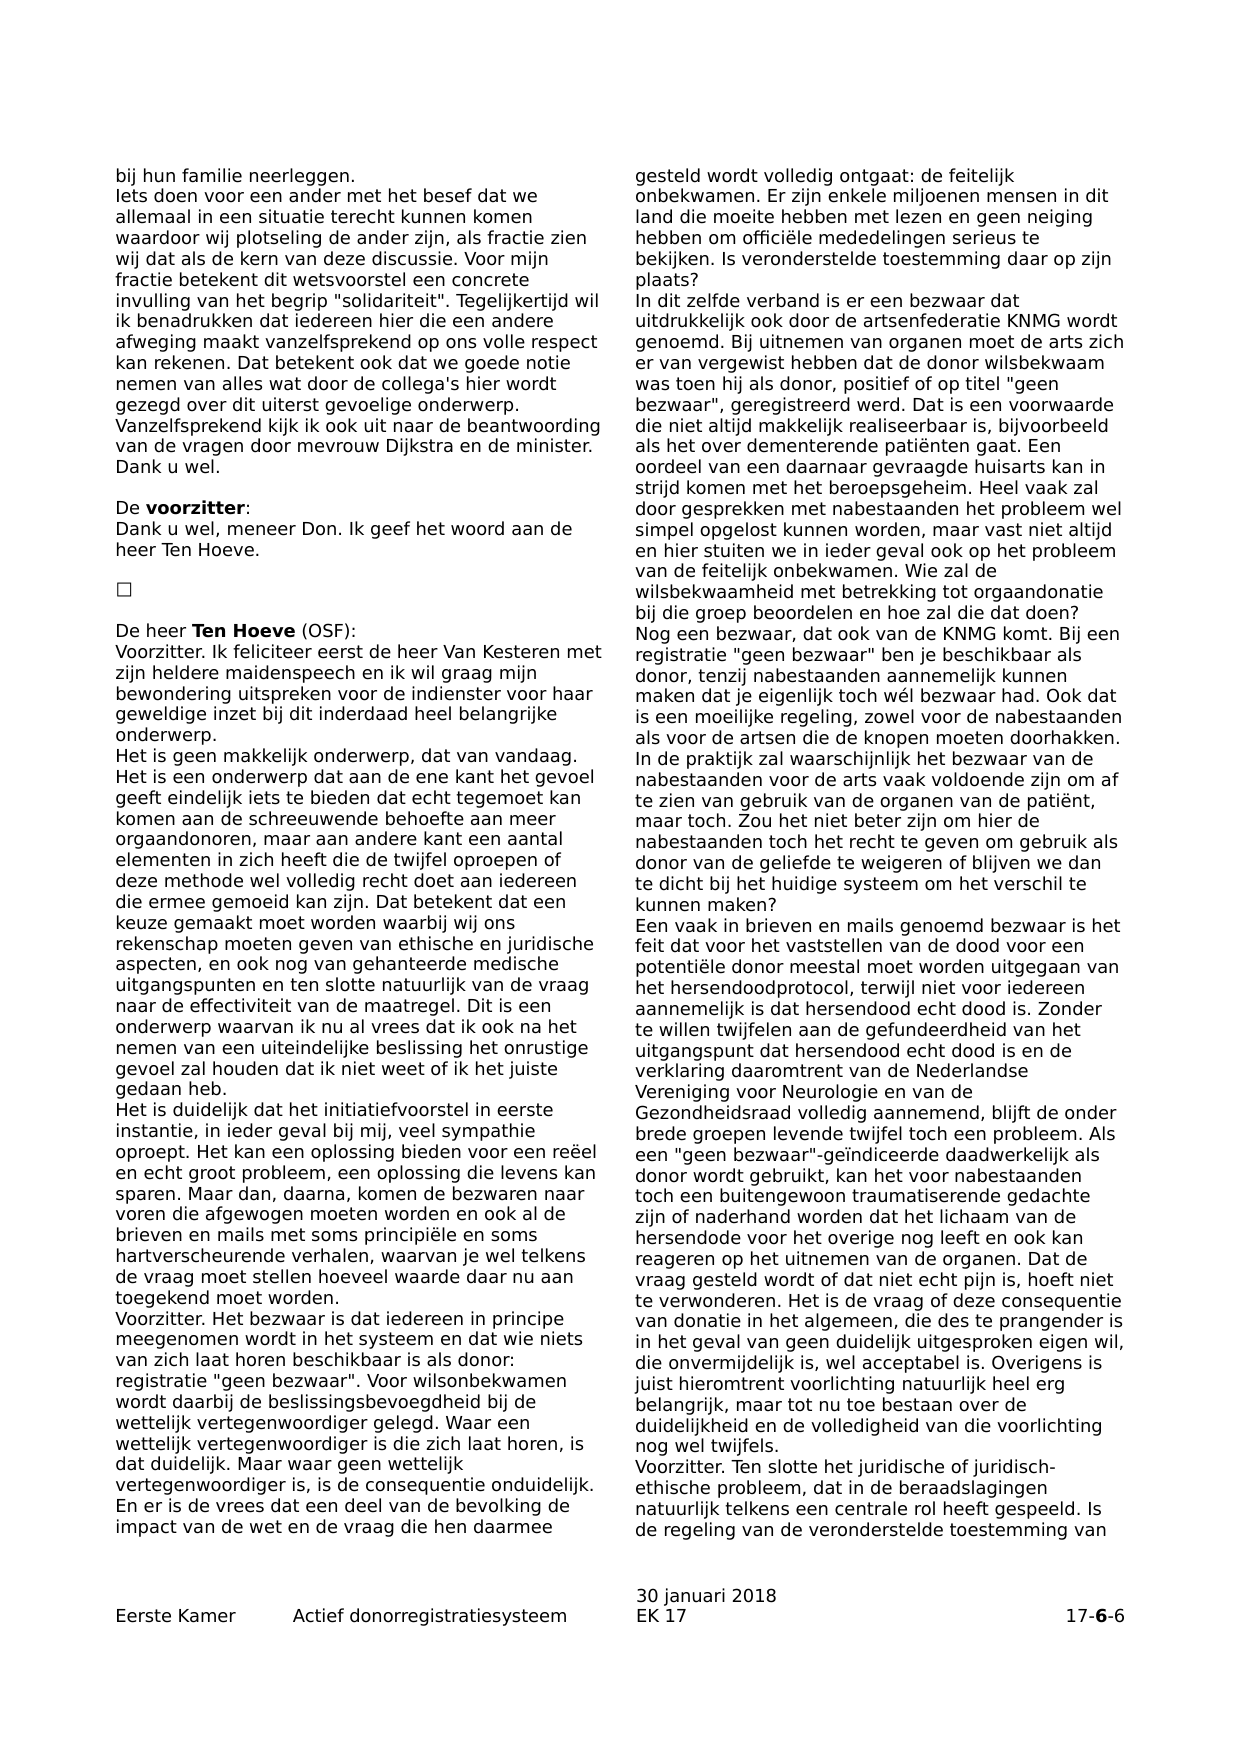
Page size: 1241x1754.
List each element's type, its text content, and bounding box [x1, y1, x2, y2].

text bij hun familie neerleggen. [115, 165, 605, 186]
text ⬜ [115, 580, 605, 601]
text Dank u wel. [115, 457, 605, 478]
text Voorzitter. Ik feliciteer eerst de heer Van Kesteren met zijn heldere maidenspeech en ik wil graag mijn bewondering uitspreken voor de indienster voor haar geweldige inzet bij dit inderdaad heel belangrijke onderwerp. [115, 642, 605, 746]
text De voorzitter: [115, 498, 605, 518]
text Voorzitter. Ten slotte het juridische of juridisch-ethische probleem, dat in de beraadslagingen natuurlijk telkens een centrale rol heeft gespeeld. Is de regeling van de veronderstelde toestemming van [635, 1457, 1125, 1540]
text Voorzitter. Het bezwaar is dat iedereen in principe meegenomen wordt in het systeem en dat wie niets van zich laat horen beschikbaar is als donor: registratie "geen bezwaar". Voor wilsonbekwamen wordt daarbij de beslissingsbevoegdheid bij de wettelijk vertegenwoordiger gelegd. Waar een wettelijk vertegenwoordiger is die zich laat horen, is dat duidelijk. Maar waar geen wettelijk vertegenwoordiger is, is de consequentie onduidelijk. En er is de vrees dat een deel van de bevolking de impact van de wet en de vraag die hen daarmee [115, 1308, 605, 1537]
text Een vaak in brieven en mails genoemd bezwaar is het feit dat voor het vaststellen van de dood voor een potentiële donor meestal moet worden uitgegaan van het hersendoodprotocol, terwijl niet voor iedereen aannemelijk is dat hersendood echt dood is. Zonder te willen twijfelen aan de gefundeerdheid van het uitgangspunt dat hersendood echt dood is en de verklaring daaromtrent van de Nederlandse Vereniging voor Neurologie en van de Gezondheidsraad volledig aannemend, blijft de onder brede groepen levende twijfel toch een probleem. Als een "geen bezwaar"-geïndiceerde daadwerkelijk als donor wordt gebruikt, kan het voor nabestaanden toch een buitengewoon traumatiserende gedachte zijn of naderhand worden dat het lichaam van de hersendode voor het overige nog leeft en ook kan reageren op het uitnemen van de organen. Dat de vraag gesteld wordt of dat niet echt pijn is, hoeft niet te verwonderen. Het is de vraag of deze consequentie van donatie in het algemeen, die des te prangender is in het geval van geen duidelijk uitgesproken eigen wil, die onvermijdelijk is, wel acceptabel is. Overigens is juist hieromtrent voorlichting natuurlijk heel erg belangrijk, maar tot nu toe bestaan over de duidelijkheid en de volledigheid van die voorlichting nog wel twijfels. [635, 915, 1125, 1457]
text De heer Ten Hoeve (OSF): [115, 621, 605, 642]
text Het is geen makkelijk onderwerp, dat van vandaag. Het is een onderwerp dat aan de ene kant het gevoel geeft eindelijk iets te bieden dat echt tegemoet kan komen aan de schreeuwende behoefte aan meer orgaandonoren, maar aan andere kant een aantal elementen in zich heeft die de twijfel oproepen of deze methode wel volledig recht doet aan iedereen die ermee gemoeid kan zijn. Dat betekent dat een keuze gemaakt moet worden waarbij wij ons rekenschap moeten geven van ethische en juridische aspecten, en ook nog van gehanteerde medische uitgangspunten en ten slotte natuurlijk van de vraag naar de effectiviteit van de maatregel. Dit is een onderwerp waarvan ik nu al vrees dat ik ook na het nemen van een uiteindelijke beslissing het onrustige gevoel zal houden dat ik niet weet of ik het juiste gedaan heb. [115, 746, 605, 1100]
text Iets doen voor een ander met het besef dat we allemaal in een situatie terecht kunnen komen waardoor wij plotseling de ander zijn, als fractie zien wij dat als de kern van deze discussie. Voor mijn fractie betekent dit wetsvoorstel een concrete invulling van het begrip "solidariteit". Tegelijkertijd wil ik benadrukken dat iedereen hier die een andere afweging maakt vanzelfsprekend op ons volle respect kan rekenen. Dat betekent ook dat we goede notie nemen van alles wat door de collega's hier wordt gezegd over dit uiterst gevoelige onderwerp. Vanzelfsprekend kijk ik ook uit naar de beantwoording van de vragen door mevrouw Dijkstra en de minister. [115, 186, 605, 457]
text Nog een bezwaar, dat ook van de KNMG komt. Bij een registratie "geen bezwaar" ben je beschikbaar als donor, tenzij nabestaanden aannemelijk kunnen maken dat je eigenlijk toch wél bezwaar had. Ook dat is een moeilijke regeling, zowel voor de nabestaanden als voor de artsen die de knopen moeten doorhakken. In de praktijk zal waarschijnlijk het bezwaar van de nabestaanden voor de arts vaak voldoende zijn om af te zien van gebruik van de organen van de patiënt, maar toch. Zou het niet beter zijn om hier de nabestaanden toch het recht te geven om gebruik als donor van de geliefde te weigeren of blijven we dan te dicht bij het huidige systeem om het verschil te kunnen maken? [635, 624, 1125, 915]
text gesteld wordt volledig ontgaat: de feitelijk onbekwamen. Er zijn enkele miljoenen mensen in dit land die moeite hebben met lezen en geen neiging hebben om officiële mededelingen serieus te bekijken. Is veronderstelde toestemming daar op zijn plaats? [635, 165, 1125, 290]
text Het is duidelijk dat het initiatiefvoorstel in eerste instantie, in ieder geval bij mij, veel sympathie oproept. Het kan een oplossing bieden voor een reëel en echt groot probleem, een oplossing die levens kan sparen. Maar dan, daarna, komen de bezwaren naar voren die afgewogen moeten worden en ook al de brieven en mails met soms principiële en soms hartverscheurende verhalen, waarvan je wel telkens de vraag moet stellen hoeveel waarde daar nu aan toegekend moet worden. [115, 1100, 605, 1308]
text Dank u wel, meneer Don. Ik geef het woord aan de heer Ten Hoeve. [115, 518, 605, 560]
text In dit zelfde verband is er een bezwaar dat uitdrukkelijk ook door de artsenfederatie KNMG wordt genoemd. Bij uitnemen van organen moet de arts zich er van vergewist hebben dat de donor wilsbekwaam was toen hij als donor, positief of op titel "geen bezwaar", geregistreerd werd. Dat is een voorwaarde die niet altijd makkelijk realiseerbaar is, bijvoorbeeld als het over dementerende patiënten gaat. Een oordeel van een daarnaar gevraagde huisarts kan in strijd komen met het beroepsgeheim. Heel vaak zal door gesprekken met nabestaanden het probleem wel simpel opgelost kunnen worden, maar vast niet altijd en hier stuiten we in ieder geval ook op het probleem van de feitelijk onbekwamen. Wie zal de wilsbekwaamheid met betrekking tot orgaandonatie bij die groep beoordelen en hoe zal die dat doen? [635, 290, 1125, 624]
